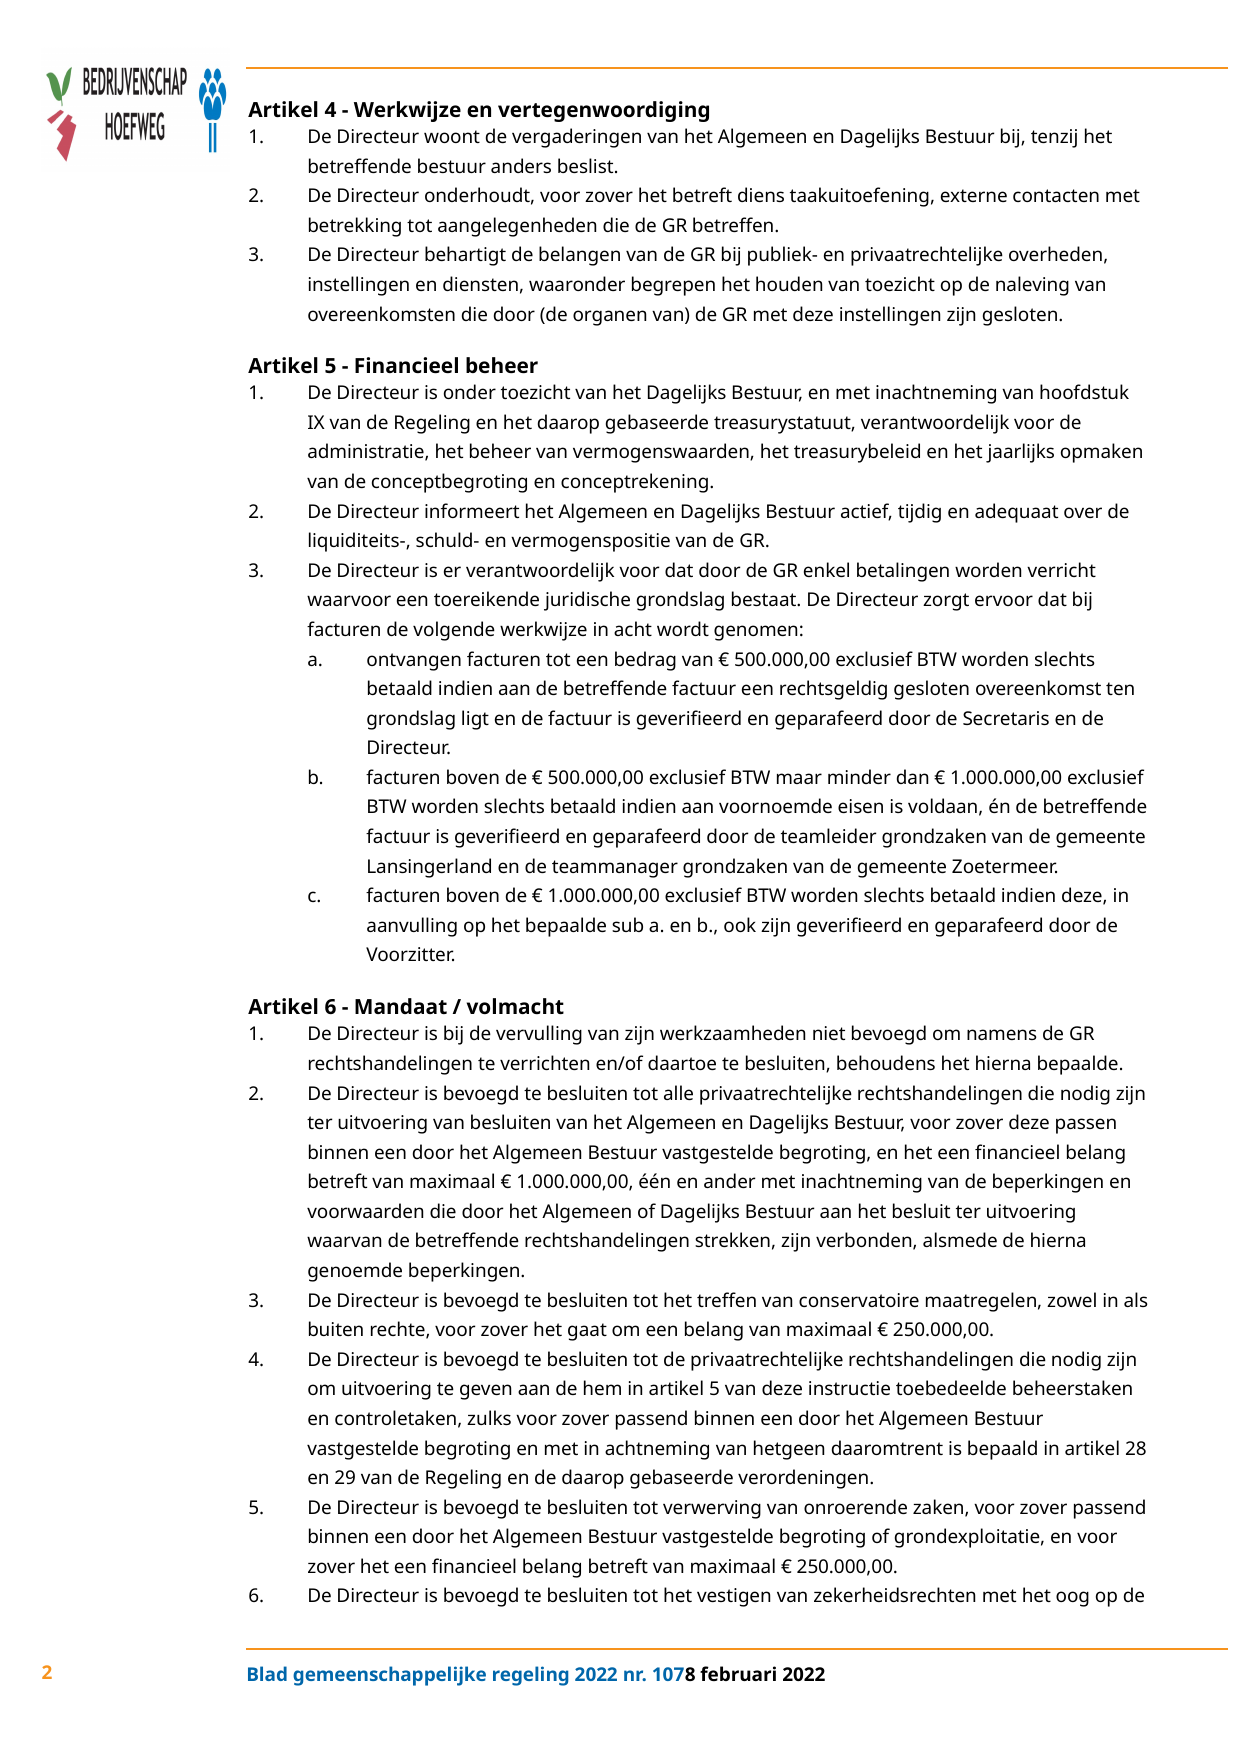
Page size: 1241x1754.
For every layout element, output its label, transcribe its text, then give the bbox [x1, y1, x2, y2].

list De Directeur is bevoegd te besluiten tot het vestigen van zekerheidsrechten met het oog op de [248, 1583, 1152, 1608]
list De Directeur informeert het Algemeen en Dagelijks Bestuur actief, tijdig en adequaat over de liquiditeits-, schuld- en vermogenspositie van de GR. [248, 498, 1152, 553]
list facturen boven de € 1.000.000,00 exclusief BTW worden slechts betaald indien deze, in aanvulling op het bepaalde sub a. en b., ook zijn geverifieerd en geparafeerd door de Voorzitter. [307, 882, 1152, 967]
list De Directeur is er verantwoordelijk voor dat door de GR enkel betalingen worden verricht waarvoor een toereikende juridische grondslag bestaat. De Directeur zorgt ervoor dat bij facturen de volgende werkwijze in acht wordt genomen: [248, 557, 1152, 642]
list De Directeur is onder toezicht van het Dagelijks Bestuur, en met inachtneming van hoofdstuk IX van de Regeling en het daarop gebaseerde treasurystatuut, verantwoordelijk voor de administratie, het beheer van vermogenswaarden, het treasurybeleid en het jaarlijks opmaken van de conceptbegroting en conceptrekening. [248, 379, 1152, 494]
list De Directeur is bevoegd te besluiten tot de privaatrechtelijke rechtshandelingen die nodig zijn om uitvoering te geven aan de hem in artikel 5 van deze instructie toebedeelde beheerstaken en controletaken, zulks voor zover passend binnen een door het Algemeen Bestuur vastgestelde begroting en met in achtneming van hetgeen daaromtrent is bepaald in artikel 28 en 29 van de Regeling en de daarop gebaseerde verordeningen. [248, 1346, 1152, 1490]
list De Directeur behartigt de belangen van de GR bij publiek- en privaatrechtelijke overheden, instellingen en diensten, waaronder begrepen het houden van toezicht op de naleving van overeenkomsten die door (de organen van) de GR met deze instellingen zijn gesloten. [248, 242, 1152, 326]
list De Directeur is bij de vervulling van zijn werkzaamheden niet bevoegd om namens de GR rechtshandelingen te verrichten en/of daartoe te besluiten, behoudens het hierna bepaalde. [248, 1021, 1152, 1076]
list ontvangen facturen tot een bedrag van € 500.000,00 exclusief BTW worden slechts betaald indien aan de betreffende factuur een rechtsgeldig gesloten overeenkomst ten grondslag ligt en de factuur is geverifieerd en geparafeerd door de Secretaris en de Directeur. [307, 646, 1152, 760]
picture [41, 47, 231, 172]
list De Directeur onderhoudt, voor zover het betreft diens taakuitoefening, externe contacten met betrekking tot aangelegenheden die de GR betreffen. [248, 182, 1152, 238]
list facturen boven de € 500.000,00 exclusief BTW maar minder dan € 1.000.000,00 exclusief BTW worden slechts betaald indien aan voornoemde eisen is voldaan, én de betreffende factuur is geverifieerd en geparafeerd door de teamleider grondzaken van de gemeente Lansingerland en de teammanager grondzaken van de gemeente Zoetermeer. [307, 764, 1152, 879]
list De Directeur is bevoegd te besluiten tot verwerving van onroerende zaken, voor zover passend binnen een door het Algemeen Bestuur vastgestelde begroting of grondexploitatie, en voor zover het een financieel belang betreft van maximaal € 250.000,00. [248, 1494, 1152, 1579]
text Artikel 5 - Financieel beheer [248, 351, 1152, 379]
text Artikel 4 - Werkwijze en vertegenwoordiging [248, 95, 1152, 123]
text Artikel 6 - Mandaat / volmacht [248, 992, 1152, 1021]
list De Directeur is bevoegd te besluiten tot alle privaatrechtelijke rechtshandelingen die nodig zijn ter uitvoering van besluiten van het Algemeen en Dagelijks Bestuur, voor zover deze passen binnen een door het Algemeen Bestuur vastgestelde begroting, en het een financieel belang betreft van maximaal € 1.000.000,00, één en ander met inachtneming van de beperkingen en voorwaarden die door het Algemeen of Dagelijks Bestuur aan het besluit ter uitvoering waarvan de betreffende rechtshandelingen strekken, zijn verbonden, alsmede de hierna genoemde beperkingen. [248, 1080, 1152, 1283]
list De Directeur woont de vergaderingen van het Algemeen en Dagelijks Bestuur bij, tenzij het betreffende bestuur anders beslist. [248, 123, 1152, 178]
list De Directeur is bevoegd te besluiten tot het treffen van conservatoire maatregelen, zowel in als buiten rechte, voor zover het gaat om een belang van maximaal € 250.000,00. [248, 1287, 1152, 1342]
